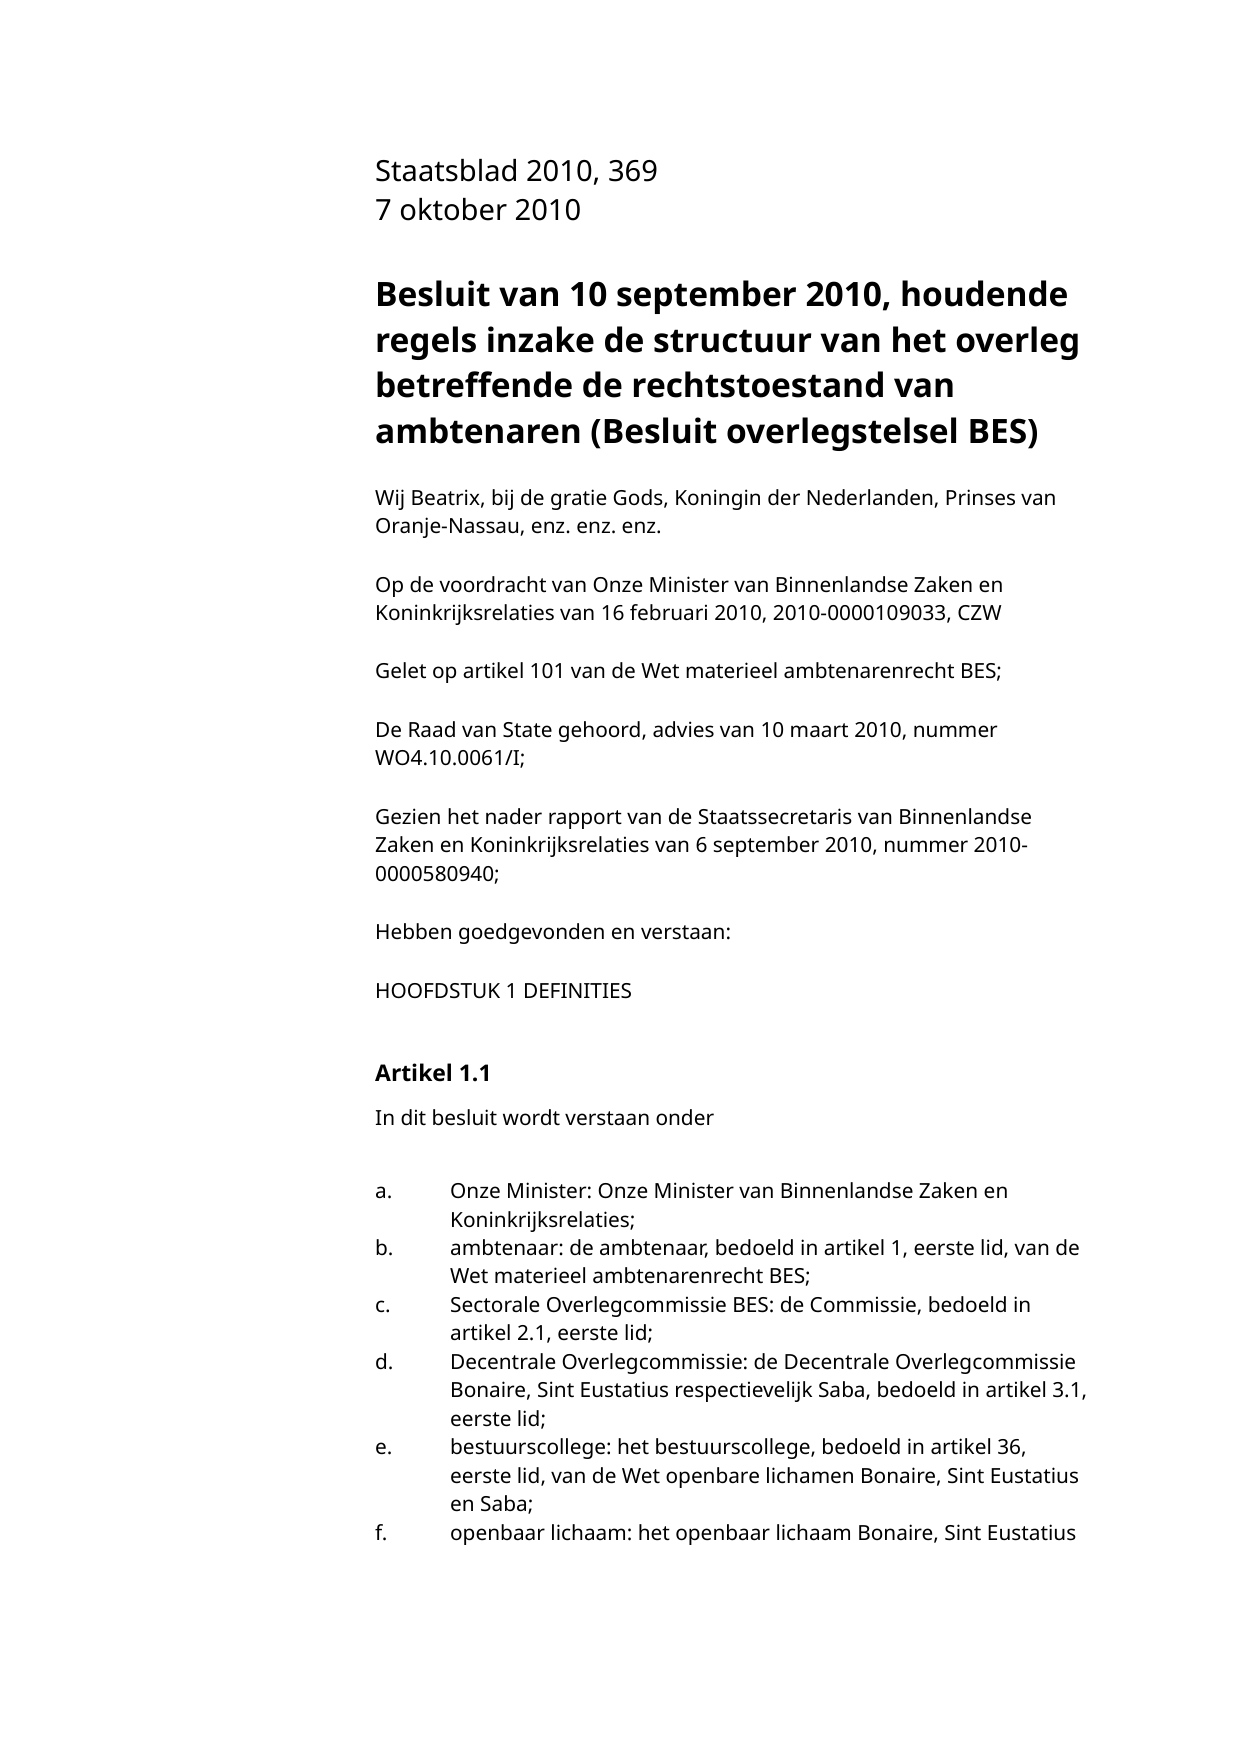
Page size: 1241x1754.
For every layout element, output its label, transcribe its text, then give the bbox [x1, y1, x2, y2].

subtitle Besluit van 10 september 2010, houdende regels inzake de structuur van het overleg betreffende de rechtstoestand van ambtenaren (Besluit overlegstelsel BES) [375, 271, 1090, 453]
text Staatsblad 2010, 369 [375, 150, 1090, 190]
list Onze Minister: Onze Minister van Binnenlandse Zaken en Koninkrijksrelaties; [375, 1176, 1090, 1233]
list bestuurscollege: het bestuurscollege, bedoeld in artikel 36, eerste lid, van de Wet openbare lichamen Bonaire, Sint Eustatius en Saba; [375, 1432, 1090, 1518]
text Gelet op artikel 101 van de Wet materieel ambtenarenrecht BES; [375, 657, 1090, 685]
list openbaar lichaam: het openbaar lichaam Bonaire, Sint Eustatius [375, 1518, 1090, 1546]
text 7 oktober 2010 [375, 190, 1090, 229]
text Hebben goedgevonden en verstaan: [375, 917, 1090, 946]
subtitle HOOFDSTUK 1 DEFINITIES [375, 976, 1090, 1004]
subtitle Artikel 1.1 [375, 1057, 1090, 1088]
list Decentrale Overlegcommissie: de Decentrale Overlegcommissie Bonaire, Sint Eustatius respectievelijk Saba, bedoeld in artikel 3.1, eerste lid; [375, 1347, 1090, 1432]
text Op de voordracht van Onze Minister van Binnenlandse Zaken en Koninkrijksrelaties van 16 februari 2010, 2010-0000109033, CZW [375, 570, 1090, 627]
text Wij Beatrix, bij de gratie Gods, Koningin der Nederlanden, Prinses van Oranje-Nassau, enz. enz. enz. [375, 483, 1090, 540]
text Gezien het nader rapport van de Staatssecretaris van Binnenlandse Zaken en Koninkrijksrelaties van 6 september 2010, nummer 2010-0000580940; [375, 802, 1090, 887]
list Sectorale Overlegcommissie BES: de Commissie, bedoeld in artikel 2.1, eerste lid; [375, 1290, 1090, 1347]
list ambtenaar: de ambtenaar, bedoeld in artikel 1, eerste lid, van de Wet materieel ambtenarenrecht BES; [375, 1233, 1090, 1290]
text In dit besluit wordt verstaan onder [375, 1103, 1090, 1131]
text De Raad van State gehoord, advies van 10 maart 2010, nummer WO4.10.0061/I; [375, 715, 1090, 772]
